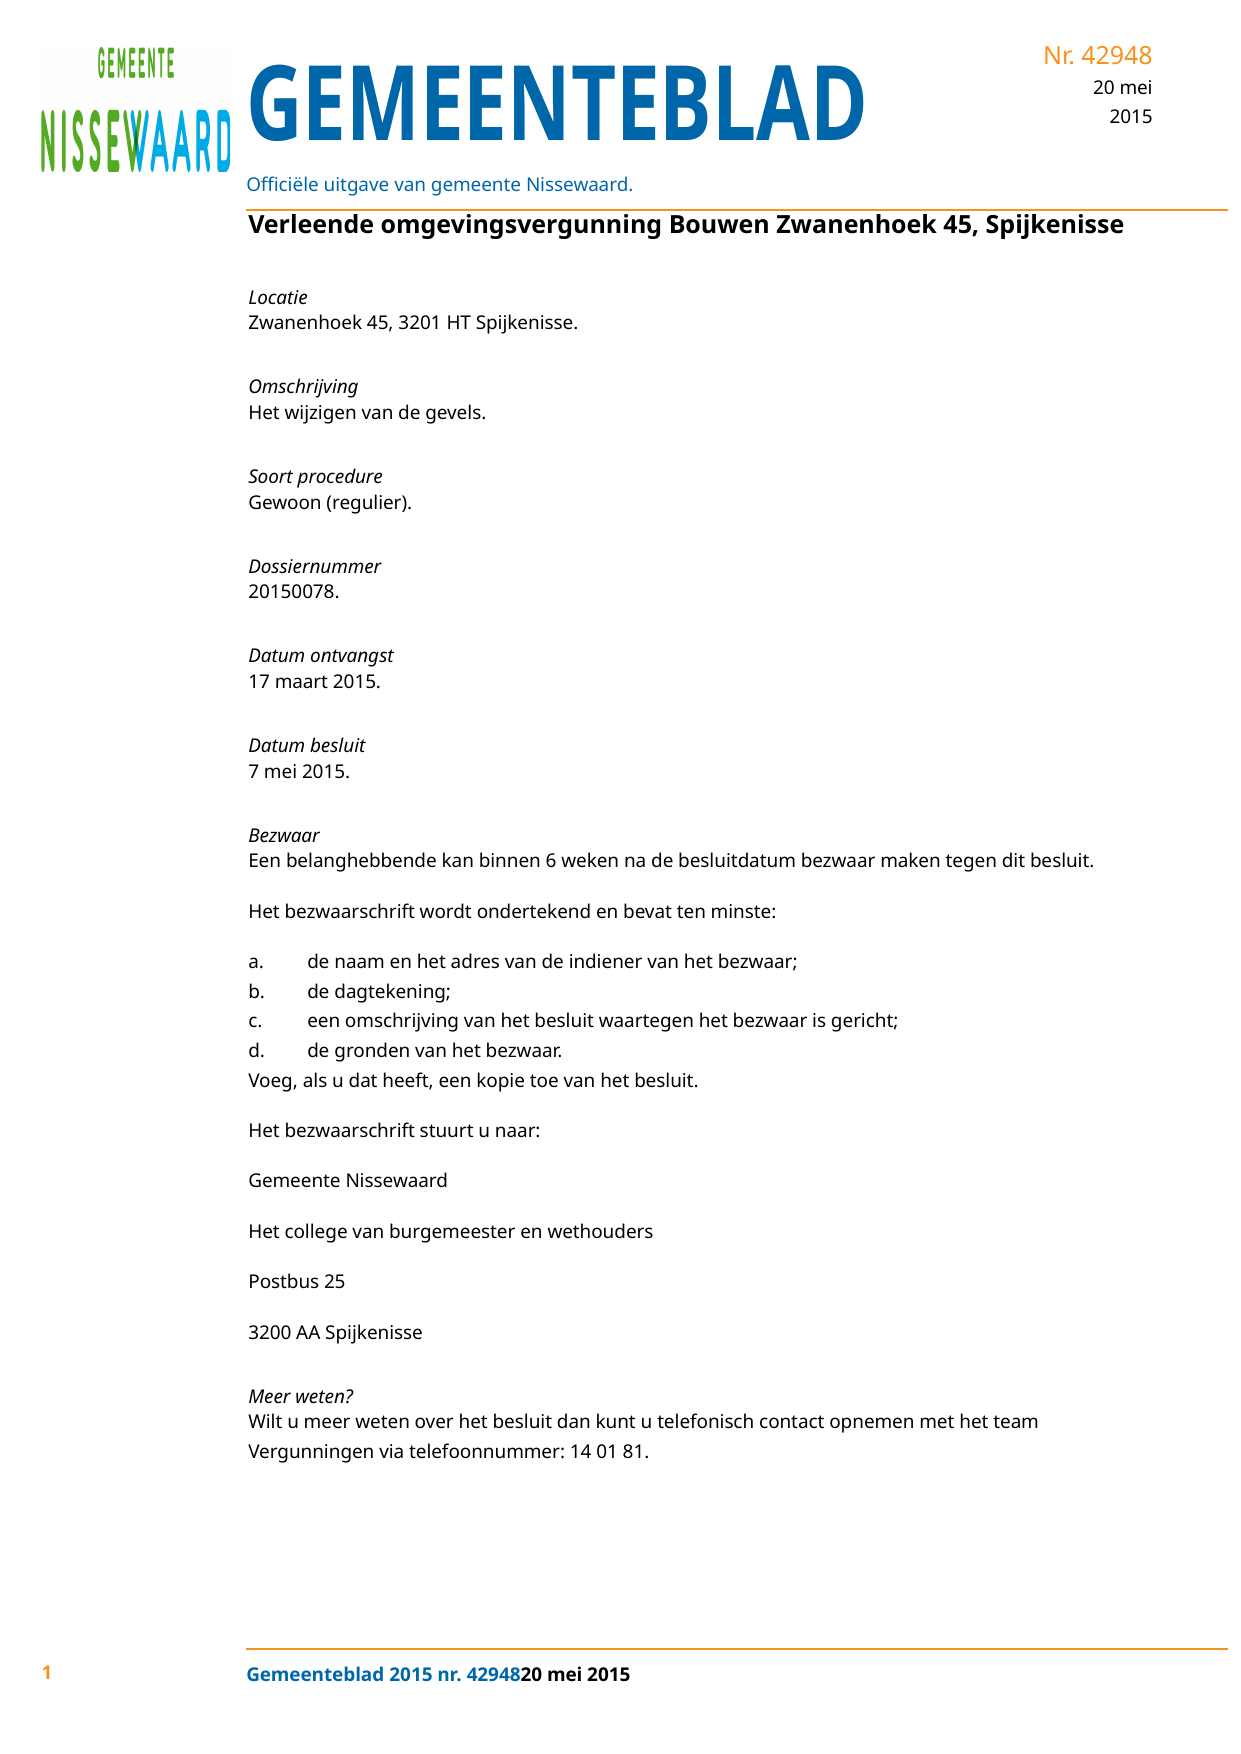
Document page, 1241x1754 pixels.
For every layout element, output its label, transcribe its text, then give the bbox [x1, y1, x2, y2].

text Datum besluit [248, 732, 1152, 758]
text Dossiernummer [248, 553, 1152, 579]
text Een belanghebbende kan binnen 6 weken na de besluitdatum bezwaar maken tegen dit besluit. [248, 848, 1152, 873]
list de naam en het adres van de indiener van het bezwaar; [248, 948, 1152, 974]
text 3200 AA Spijkenisse [248, 1319, 1152, 1345]
text Soort procedure [248, 463, 1152, 489]
text Meer weten? [248, 1383, 1152, 1409]
text Datum ontvangst [248, 643, 1152, 668]
text Het bezwaarschrift stuurt u naar: [248, 1117, 1152, 1143]
text Verleende omgevingsvergunning Bouwen Zwanenhoek 45, Spijkenisse [248, 211, 1152, 241]
text Het bezwaarschrift wordt ondertekend en bevat ten minste: [248, 898, 1152, 924]
picture [200, 151, 206, 172]
text Postbus 25 [248, 1268, 1152, 1294]
text 20150078. [248, 579, 1152, 604]
text Locatie [248, 284, 1152, 309]
picture [154, 157, 165, 172]
text Voeg, als u dat heeft, een kopie toe van het besluit. [248, 1067, 1152, 1093]
list de gronden van het bezwaar. [248, 1037, 1152, 1063]
text Het wijzigen van de gevels. [248, 399, 1152, 425]
text Gewoon (regulier). [248, 489, 1152, 515]
text Omschrijving [248, 373, 1152, 399]
picture [176, 157, 187, 172]
list een omschrijving van het besluit waartegen het bezwaar is gericht; [248, 1008, 1152, 1033]
text Bezwaar [248, 822, 1152, 848]
picture [222, 122, 227, 160]
text 7 mei 2015. [248, 758, 1152, 784]
text Het college van burgemeester en wethouders [248, 1218, 1152, 1244]
text Wilt u meer weten over het besluit dan kunt u telefonisch contact opnemen met het team Vergunningen via telefoonnummer: 14 01 81. [248, 1409, 1152, 1464]
text Gemeente Nissewaard [248, 1168, 1152, 1193]
picture [41, 47, 231, 172]
list de dagtekening; [248, 978, 1152, 1004]
picture [201, 122, 206, 138]
text 17 maart 2015. [248, 668, 1152, 694]
text Zwanenhoek 45, 3201 HT Spijkenisse. [248, 309, 1152, 335]
